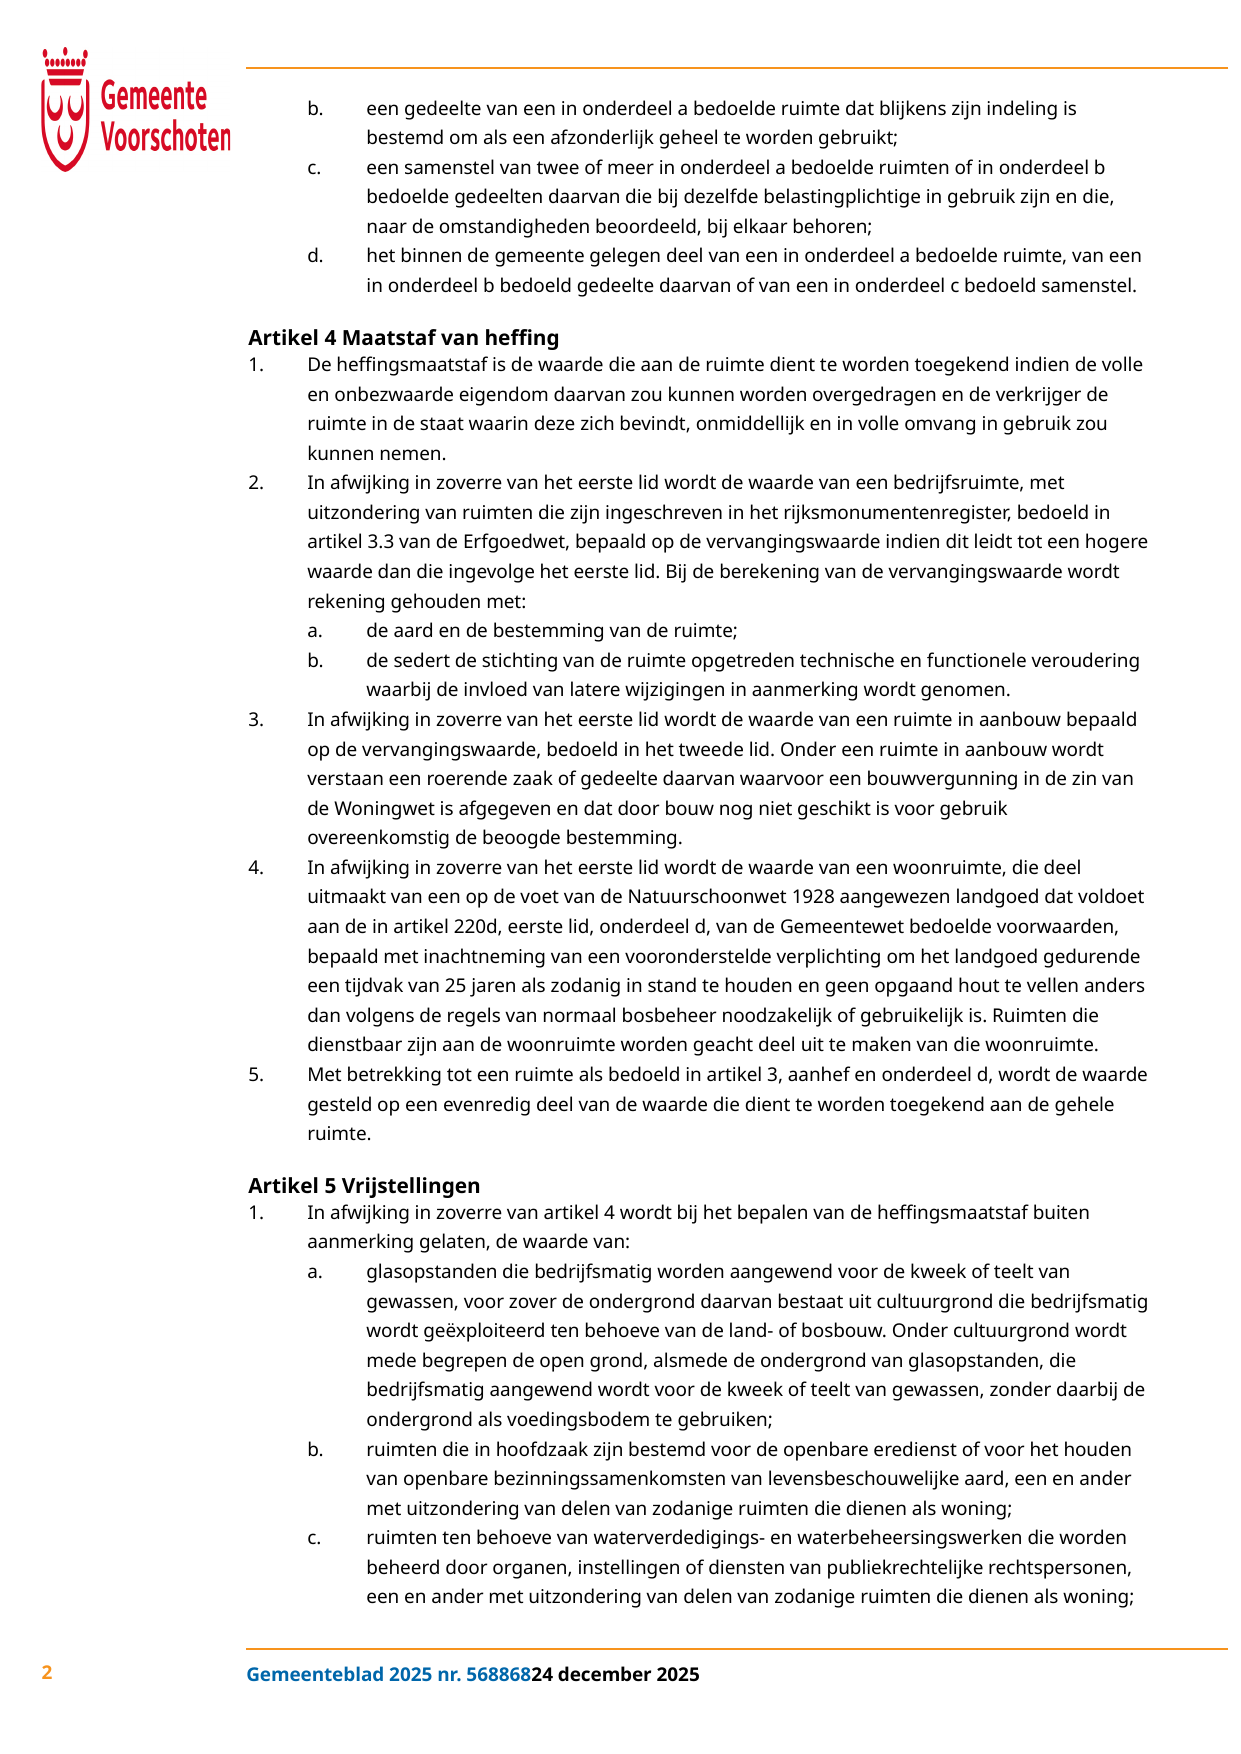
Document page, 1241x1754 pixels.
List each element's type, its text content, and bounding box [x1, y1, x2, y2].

list In afwijking in zoverre van artikel 4 wordt bij het bepalen van de heffingsmaatstaf buiten aanmerking gelaten, de waarde van: [248, 1199, 1152, 1254]
list de sedert de stichting van de ruimte opgetreden technische en functionele veroudering waarbij de invloed van latere wijzigingen in aanmerking wordt genomen. [307, 647, 1152, 702]
list In afwijking in zoverre van het eerste lid wordt de waarde van een woonruimte, die deel uitmaakt van een op de voet van de Natuurschoonwet 1928 aangewezen landgoed dat voldoet aan de in artikel 220d, eerste lid, onderdeel d, van de Gemeentewet bedoelde voorwaarden, bepaald met inachtneming van een vooronderstelde verplichting om het landgoed gedurende een tijdvak van 25 jaren als zodanig in stand te houden en geen opgaand hout te vellen anders dan volgens de regels van normaal bosbeheer noodzakelijk of gebruikelijk is. Ruimten die dienstbaar zijn aan de woonruimte worden geacht deel uit te maken van die woonruimte. [248, 854, 1152, 1057]
list het binnen de gemeente gelegen deel van een in onderdeel a bedoelde ruimte, van een in onderdeel b bedoeld gedeelte daarvan of van een in onderdeel c bedoeld samenstel. [307, 243, 1152, 298]
list ruimten ten behoeve van waterverdedigings- en waterbeheersingswerken die worden beheerd door organen, instellingen of diensten van publiekrechtelijke rechtspersonen, een en ander met uitzondering van delen van zodanige ruimten die dienen als woning; [307, 1524, 1152, 1609]
text Artikel 4 Maatstaf van heffing [248, 323, 1152, 351]
list In afwijking in zoverre van het eerste lid wordt de waarde van een bedrijfsruimte, met uitzondering van ruimten die zijn ingeschreven in het rijksmonumentenregister, bedoeld in artikel 3.3 van de Erfgoedwet, bepaald op de vervangingswaarde indien dit leidt tot een hogere waarde dan die ingevolge het eerste lid. Bij de berekening van de vervangingswaarde wordt rekening gehouden met: [248, 469, 1152, 613]
list Met betrekking tot een ruimte als bedoeld in artikel 3, aanhef en onderdeel d, wordt de waarde gesteld op een evenredig deel van de waarde die dient te worden toegekend aan de gehele ruimte. [248, 1061, 1152, 1146]
list een samenstel van twee of meer in onderdeel a bedoelde ruimten of in onderdeel b bedoelde gedeelten daarvan die bij dezelfde belastingplichtige in gebruik zijn en die, naar de omstandigheden beoordeeld, bij elkaar behoren; [307, 154, 1152, 239]
list De heffingsmaatstaf is de waarde die aan de ruimte dient te worden toegekend indien de volle en onbezwaarde eigendom daarvan zou kunnen worden overgedragen en de verkrijger de ruimte in de staat waarin deze zich bevindt, onmiddellijk en in volle omvang in gebruik zou kunnen nemen. [248, 351, 1152, 466]
list In afwijking in zoverre van het eerste lid wordt de waarde van een ruimte in aanbouw bepaald op de vervangingswaarde, bedoeld in het tweede lid. Onder een ruimte in aanbouw wordt verstaan een roerende zaak of gedeelte daarvan waarvoor een bouwvergunning in de zin van de Woningwet is afgegeven en dat door bouw nog niet geschikt is voor gebruik overeenkomstig de beoogde bestemming. [248, 706, 1152, 850]
list ruimten die in hoofdzaak zijn bestemd voor de openbare eredienst of voor het houden van openbare bezinningssamenkomsten van levensbeschouwelijke aard, een en ander met uitzondering van delen van zodanige ruimten die dienen als woning; [307, 1436, 1152, 1521]
text Artikel 5 Vrijstellingen [248, 1171, 1152, 1199]
list een gedeelte van een in onderdeel a bedoelde ruimte dat blijkens zijn indeling is bestemd om als een afzonderlijk geheel te worden gebruikt; [307, 95, 1152, 150]
list de aard en de bestemming van de ruimte; [307, 617, 1152, 643]
list glasopstanden die bedrijfsmatig worden aangewend voor de kweek of teelt van gewassen, voor zover de ondergrond daarvan bestaat uit cultuurgrond die bedrijfsmatig wordt geëxploiteerd ten behoeve van de land- of bosbouw. Onder cultuurgrond wordt mede begrepen de open grond, alsmede de ondergrond van glasopstanden, die bedrijfsmatig aangewend wordt voor de kweek of teelt van gewassen, zonder daarbij de ondergrond als voedingsbodem te gebruiken; [307, 1258, 1152, 1432]
picture [41, 47, 231, 172]
